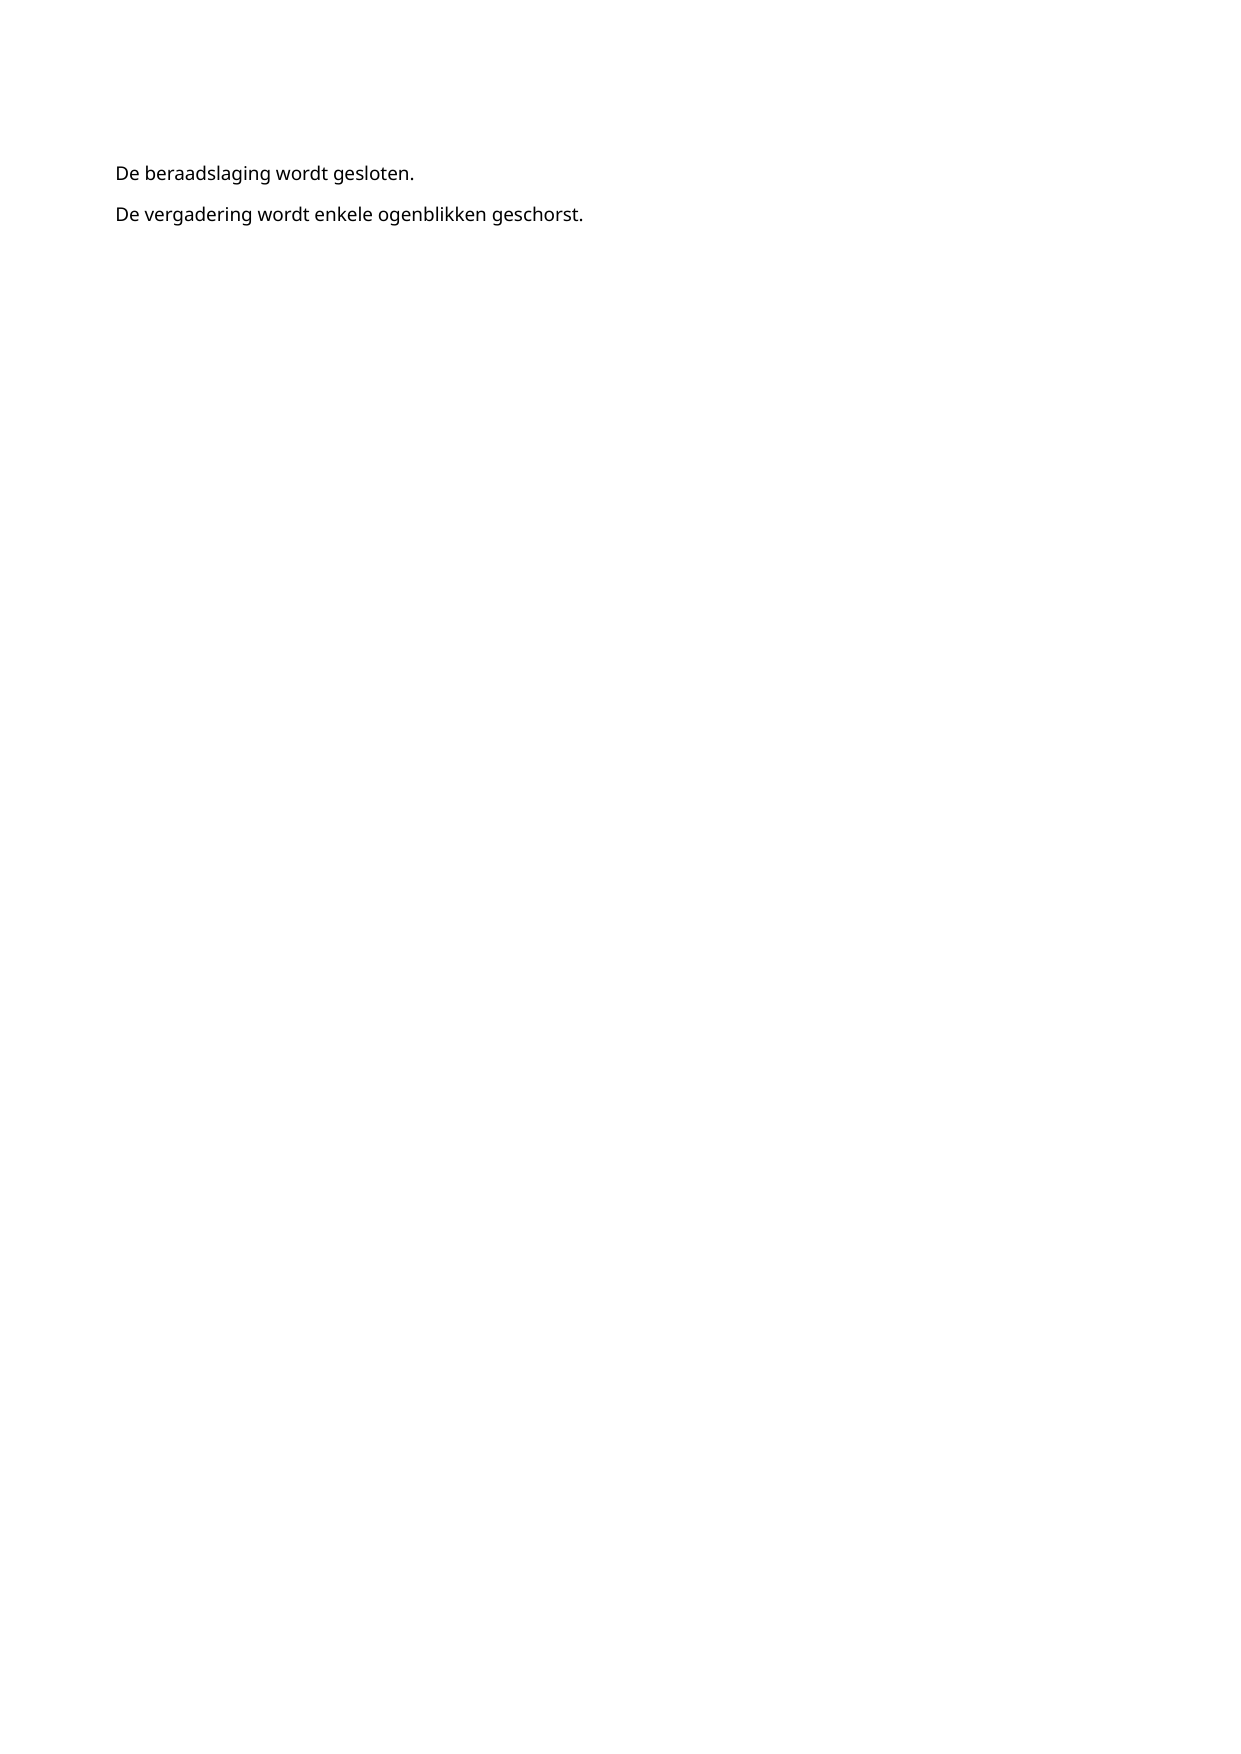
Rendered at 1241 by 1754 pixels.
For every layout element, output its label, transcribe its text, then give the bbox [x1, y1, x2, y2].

text De beraadslaging wordt gesloten. [115, 165, 605, 185]
text De vergadering wordt enkele ogenblikken geschorst. [115, 206, 605, 225]
